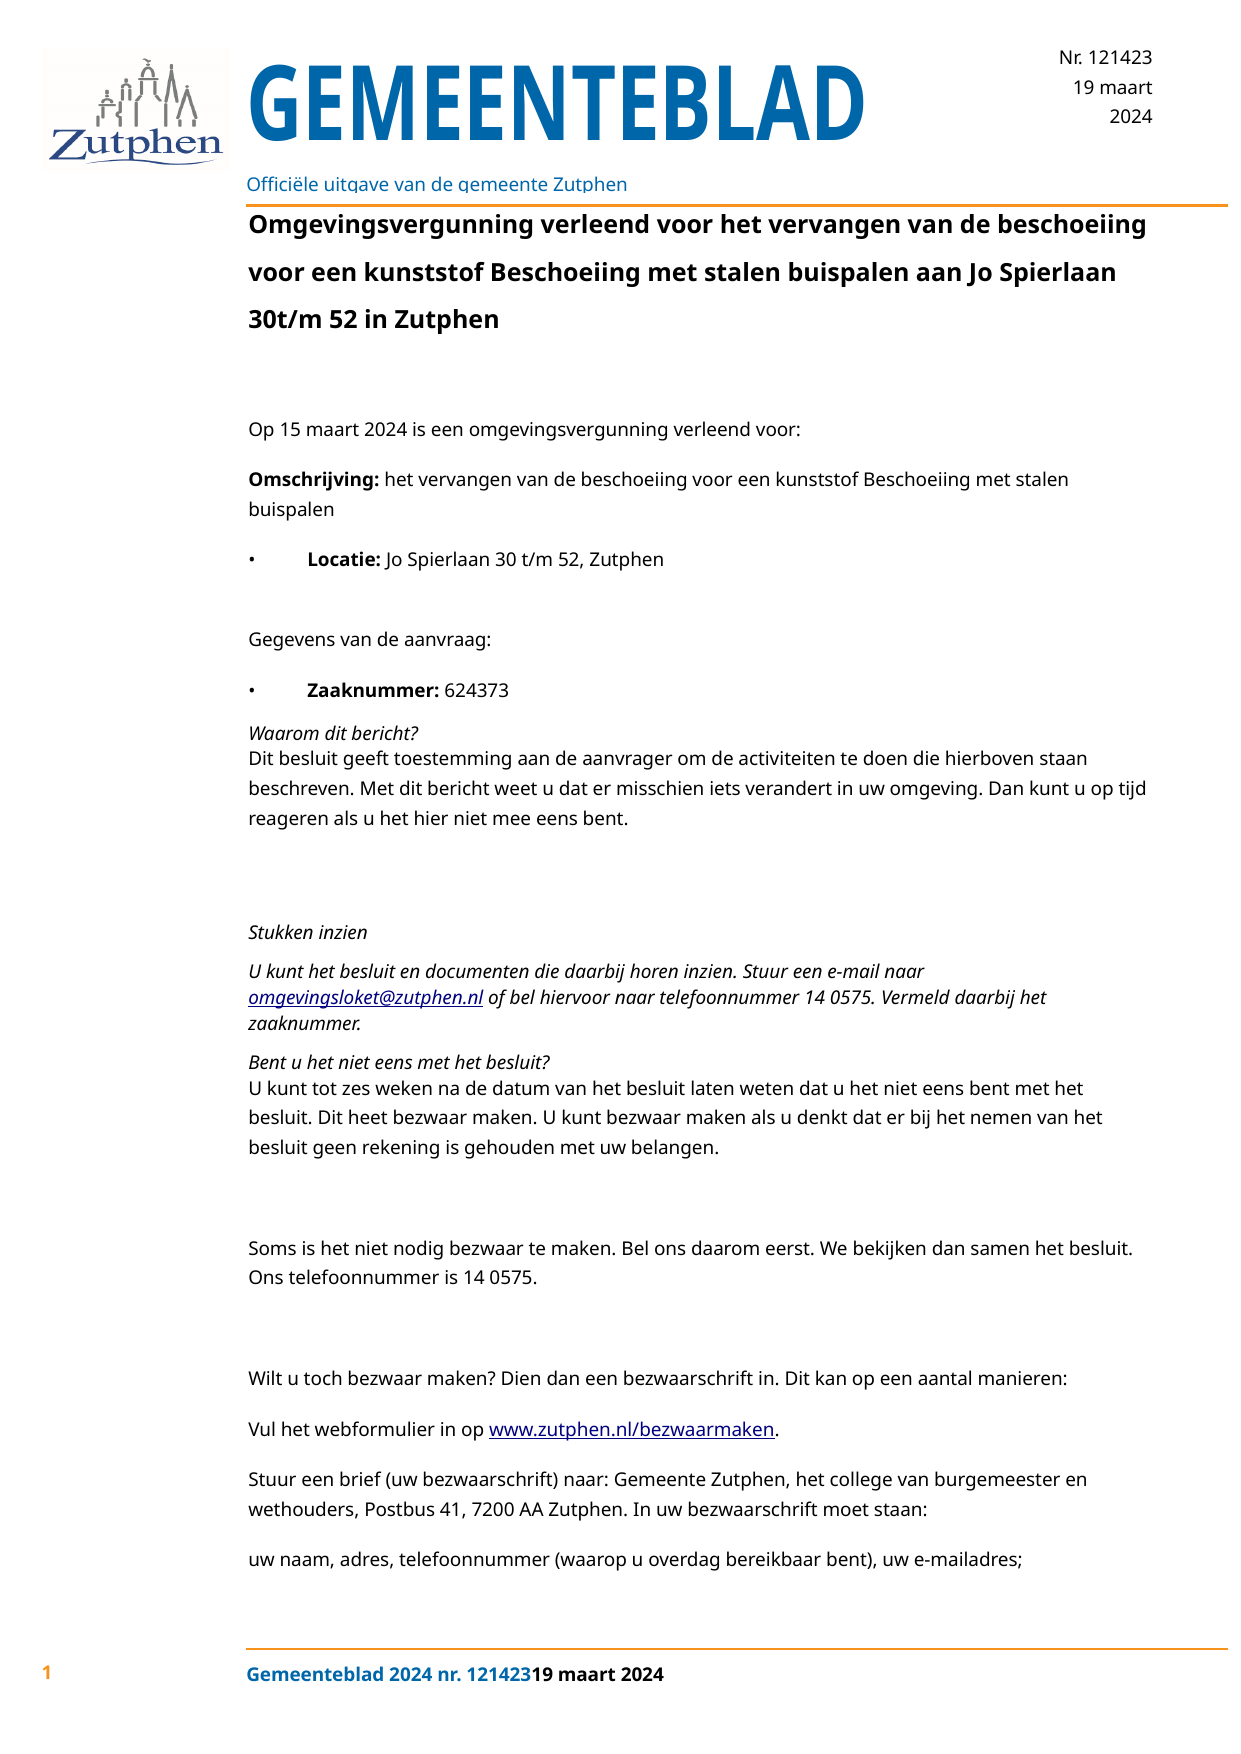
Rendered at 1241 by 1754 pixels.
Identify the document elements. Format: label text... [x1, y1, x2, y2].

text Soms is het niet nodig bezwaar te maken. Bel ons daarom eerst. We bekijken dan samen het besluit. Ons telefoonnummer is 14 0575. [248, 1235, 1152, 1290]
text Stuur een brief (uw bezwaarschrift) naar: Gemeente Zutphen, het college van burgemeester en wethouders, Postbus 41, 7200 AA Zutphen. In uw bezwaarschrift moet staan: [248, 1466, 1152, 1521]
text Omschrijving: het vervangen van de beschoeiing voor een kunststof Beschoeiing met stalen buispalen [248, 466, 1152, 522]
text Waarom dit bericht? [248, 720, 1152, 746]
text Vul het webformulier in op www.zutphen.nl/bezwaarmaken. [248, 1416, 1152, 1441]
text U kunt het besluit en documenten die daarbij horen inzien. Stuur een e-mail naar omgevingsloket@zutphen.nl of bel hiervoor naar telefoonnummer 14 0575. Vermeld daarbij het zaaknummer. [248, 958, 1152, 1036]
list Locatie: Jo Spierlaan 30 t/m 52, Zutphen [248, 546, 1152, 572]
text uw naam, adres, telefoonnummer (waarop u overdag bereikbaar bent), uw e-mailadres; [248, 1546, 1152, 1572]
text Bent u het niet eens met het besluit? [248, 1049, 1152, 1075]
text U kunt tot zes weken na de datum van het besluit laten weten dat u het niet eens bent met het besluit. Dit heet bezwaar maken. U kunt bezwaar maken als u denkt dat er bij het nemen van het besluit geen rekening is gehouden met uw belangen. [248, 1075, 1152, 1160]
text Omgevingsvergunning verleend voor het vervangen van de beschoeiing voor een kunststof Beschoeiing met stalen buispalen aan Jo Spierlaan 30t/m 52 in Zutphen [248, 207, 1152, 336]
text Gegevens van de aanvraag: [248, 626, 1152, 652]
picture [41, 47, 231, 172]
text Op 15 maart 2024 is een omgevingsvergunning verleend voor: [248, 416, 1152, 442]
text Dit besluit geeft toestemming aan de aanvrager om de activiteiten te doen die hierboven staan beschreven. Met dit bericht weet u dat er misschien iets verandert in uw omgeving. Dan kunt u op tijd reageren als u het hier niet mee eens bent. [248, 746, 1152, 831]
text Wilt u toch bezwaar maken? Dien dan een bezwaarschrift in. Dit kan op een aantal manieren: [248, 1365, 1152, 1391]
text Stukken inzien [248, 919, 1152, 945]
list Zaaknummer: 624373 [248, 677, 1152, 702]
